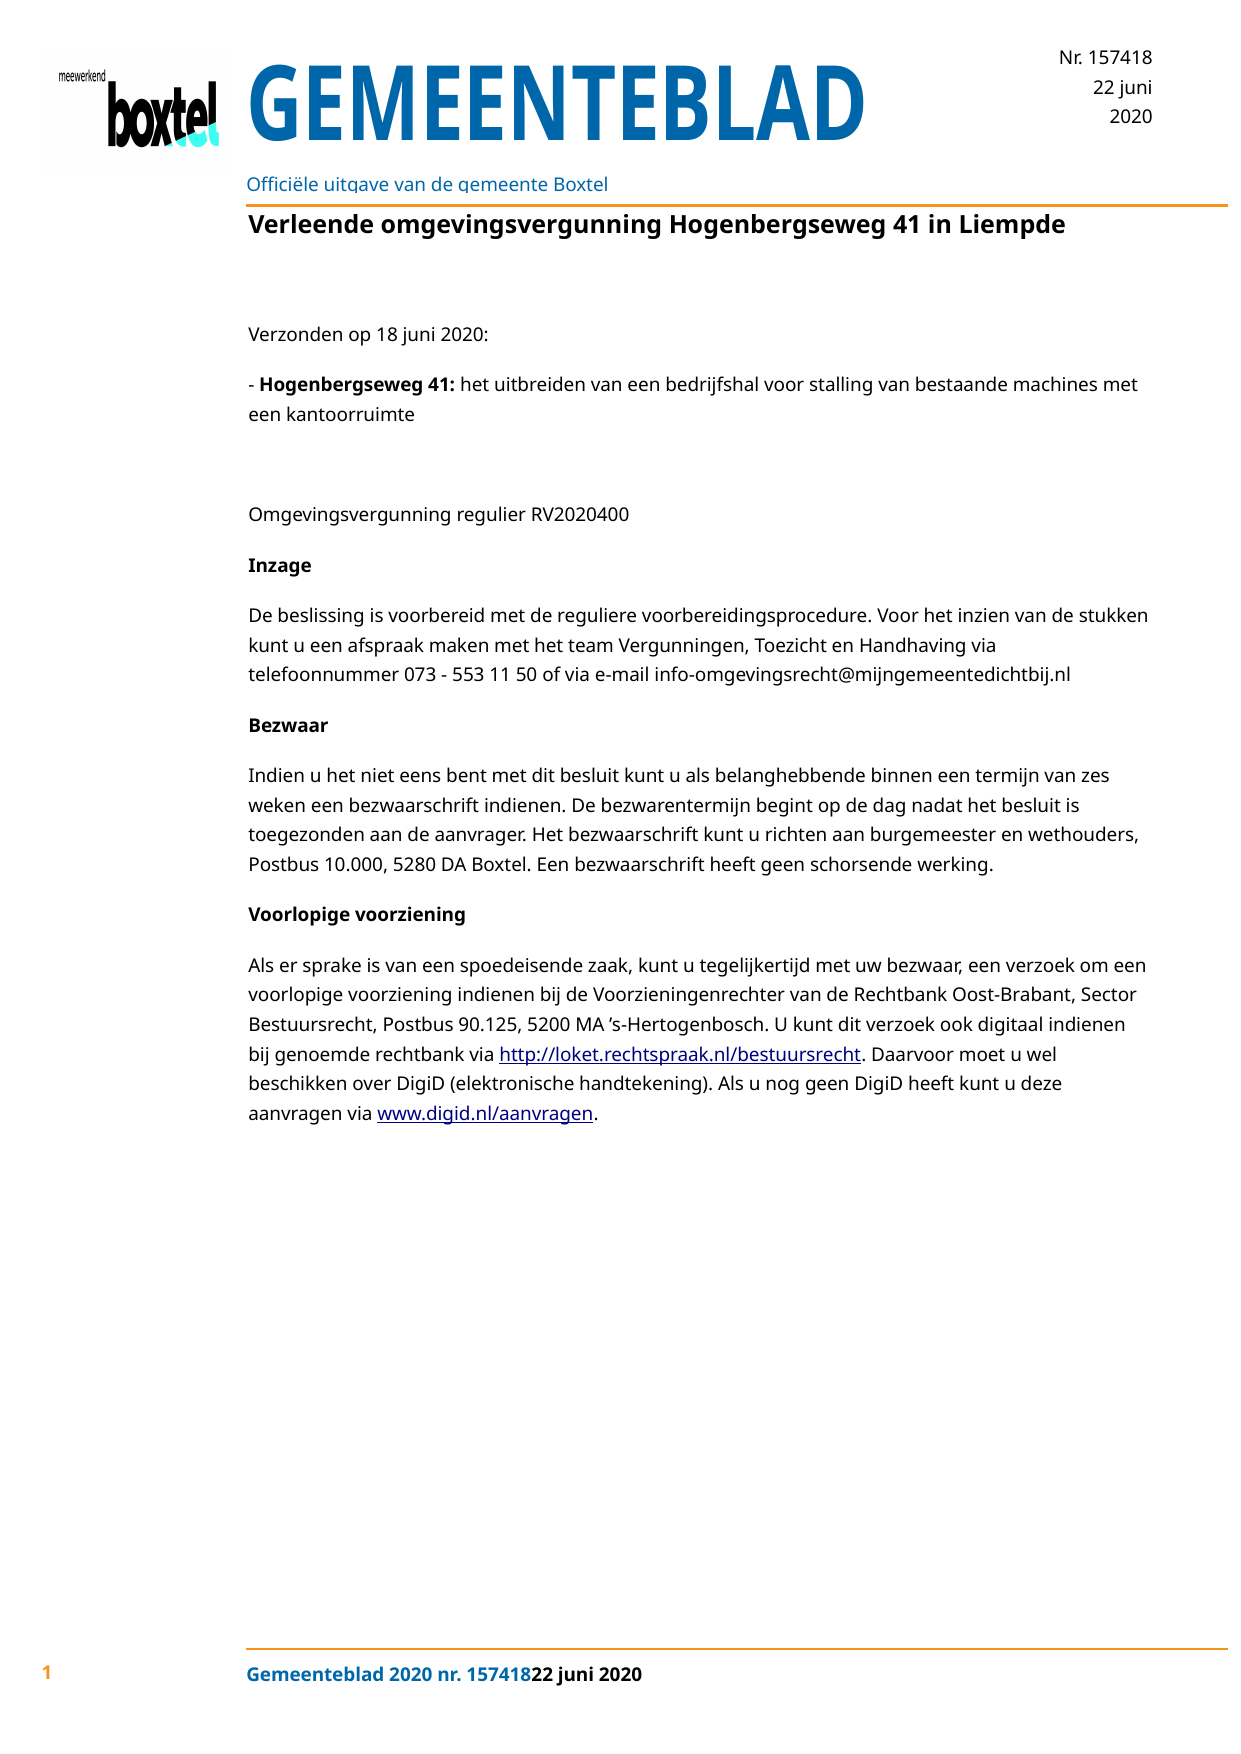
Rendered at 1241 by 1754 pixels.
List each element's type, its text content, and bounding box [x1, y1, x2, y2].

text Voorlopige voorziening [248, 902, 1152, 927]
text Verzonden op 18 juni 2020: [248, 321, 1152, 346]
text Verleende omgevingsvergunning Hogenbergseweg 41 in Liempde [248, 207, 1152, 241]
text - Hogenbergseweg 41: het uitbreiden van een bedrijfshal voor stalling van bestaande machines met een kantoorruimte [248, 371, 1152, 426]
text Als er sprake is van een spoedeisende zaak, kunt u tegelijkertijd met uw bezwaar, een verzoek om een voorlopige voorziening indienen bij de Voorzieningenrechter van de Rechtbank Oost-Brabant, Sector Bestuursrecht, Postbus 90.125, 5200 MA ’s-Hertogenbosch. U kunt dit verzoek ook digitaal indienen bij genoemde rechtbank via http://loket.rechtspraak.nl/bestuursrecht. Daarvoor moet u wel beschikken over DigiD (elektronische handtekening). Als u nog geen DigiD heeft kunt u deze aanvragen via www.digid.nl/aanvragen. [248, 952, 1152, 1126]
text Indien u het niet eens bent met dit besluit kunt u als belanghebbende binnen een termijn van zes weken een bezwaarschrift indienen. De bezwarentermijn begint op de dag nadat het besluit is toegezonden aan de aanvrager. Het bezwaarschrift kunt u richten aan burgemeester en wethouders, Postbus 10.000, 5280 DA Boxtel. Een bezwaarschrift heeft geen schorsende werking. [248, 762, 1152, 877]
picture [41, 47, 231, 172]
text Inzage [248, 552, 1152, 578]
text Omgevingsvergunning regulier RV2020400 [248, 502, 1152, 527]
text Bezwaar [248, 712, 1152, 738]
text De beslissing is voorbereid met de reguliere voorbereidingsprocedure. Voor het inzien van de stukken kunt u een afspraak maken met het team Vergunningen, Toezicht en Handhaving via telefoonnummer 073 - 553 11 50 of via e-mail info-omgevingsrecht@mijngemeentedichtbij.nl [248, 602, 1152, 687]
